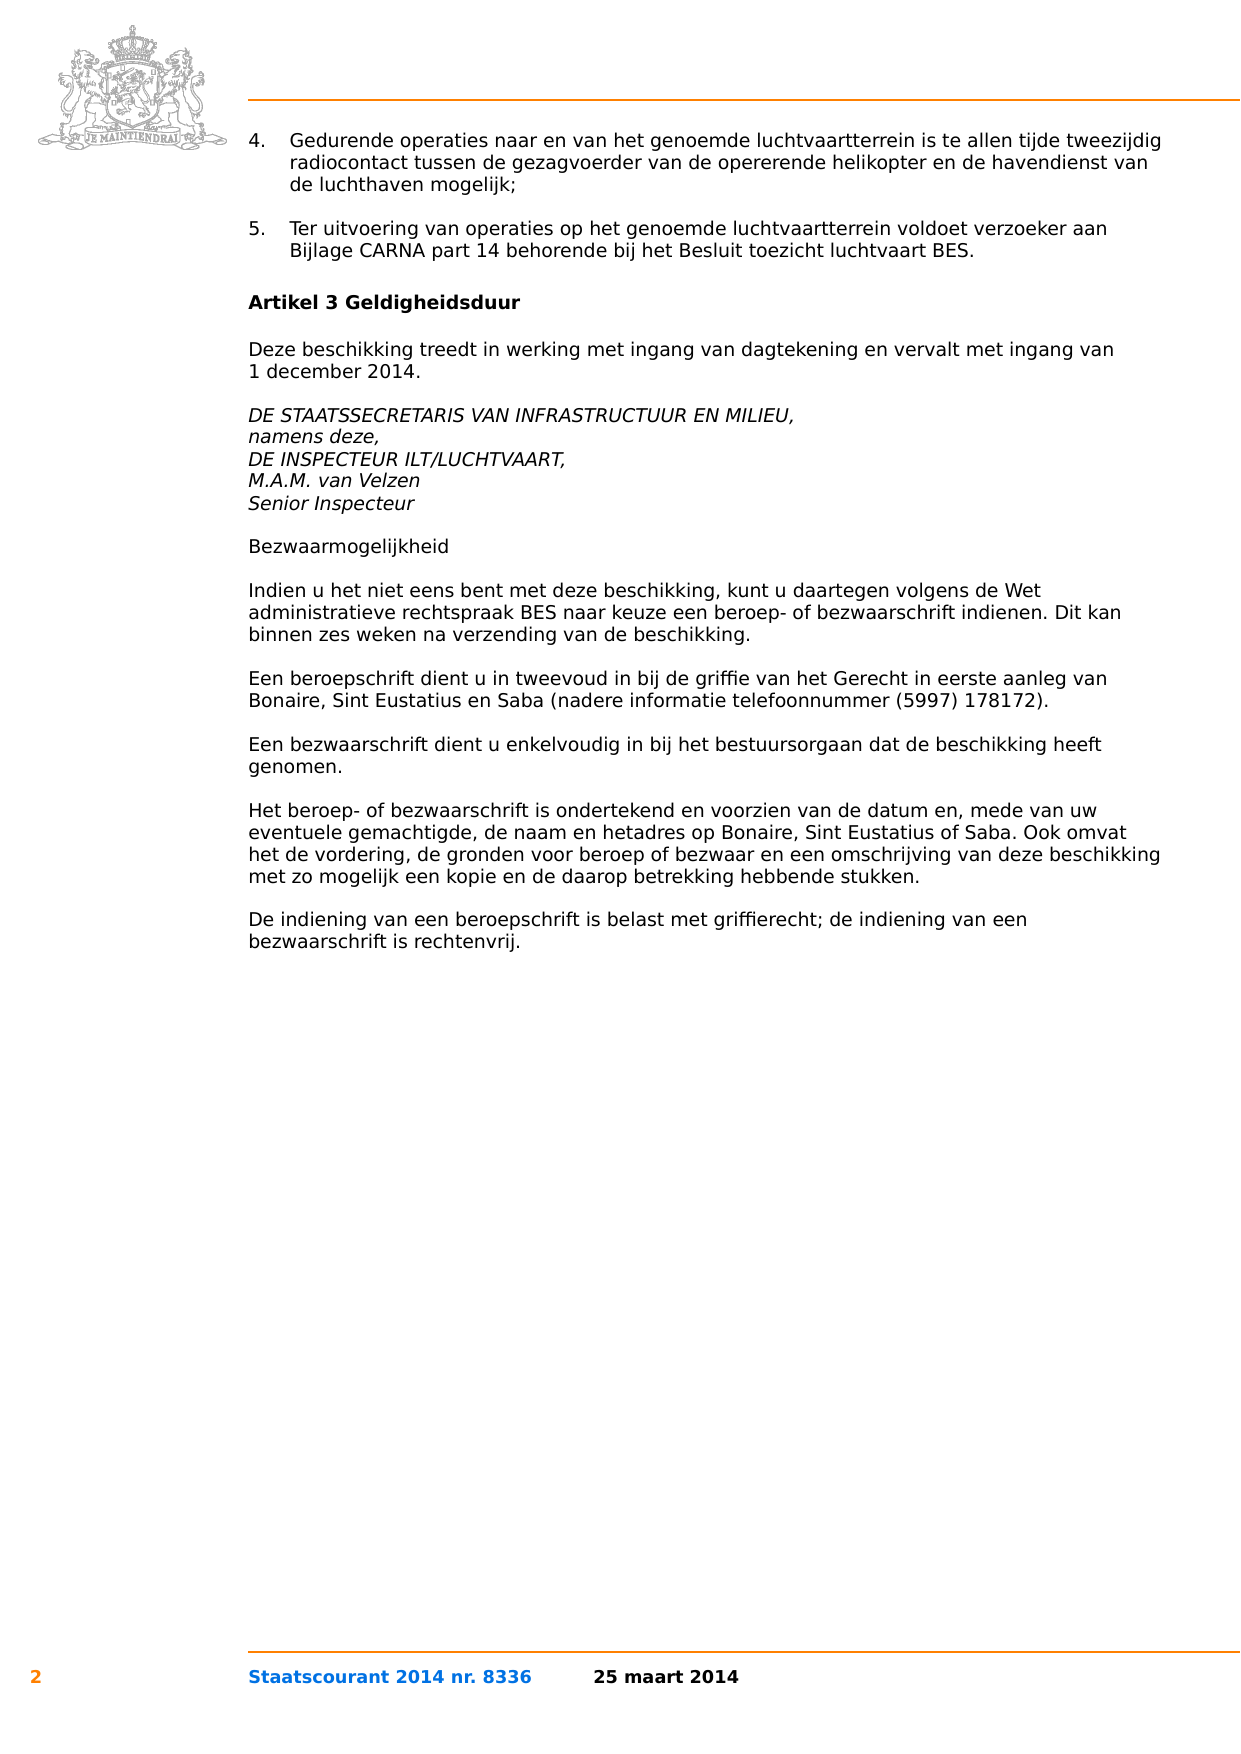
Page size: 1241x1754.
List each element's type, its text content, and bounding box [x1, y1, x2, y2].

text Deze beschikking treedt in werking met ingang van dagtekening en vervalt met ingang van 1 december 2014. [248, 339, 1163, 383]
text Bezwaarmogelijkheid [248, 536, 1163, 558]
text De indiening van een beroepschrift is belast met griffierecht; de indiening van een bezwaarschrift is rechtenvrij. [248, 909, 1163, 953]
text DE STAATSSECRETARIS VAN INFRASTRUCTUUR EN MILIEU, namens deze, DE INSPECTEUR ILT/LUCHTVAART, M.A.M. van Velzen Senior Inspecteur [248, 404, 1163, 514]
picture [38, 25, 227, 150]
text 4. Gedurende operaties naar en van het genoemde luchtvaartterrein is te allen tijde tweezijdig radiocontact tussen de gezagvoerder van de opererende helikopter en de havendienst van de luchthaven mogelijk; [248, 130, 1163, 196]
text Een beroepschrift dient u in tweevoud in bij de griffie van het Gerecht in eerste aanleg van Bonaire, Sint Eustatius en Saba (nadere informatie telefoonnummer (5997) 178172). [248, 668, 1163, 712]
text Het beroep- of bezwaarschrift is ondertekend en voorzien van de datum en, mede van uw eventuele gemachtigde, de naam en hetadres op Bonaire, Sint Eustatius of Saba. Ook omvat het de vordering, de gronden voor beroep of bezwaar en een omschrijving van deze beschikking met zo mogelijk een kopie en de daarop betrekking hebbende stukken. [248, 799, 1163, 887]
text 5. Ter uitvoering van operaties op het genoemde luchtvaartterrein voldoet verzoeker aan Bijlage CARNA part 14 behorende bij het Besluit toezicht luchtvaart BES. [248, 218, 1163, 262]
text Een bezwaarschrift dient u enkelvoudig in bij het bestuursorgaan dat de beschikking heeft genomen. [248, 734, 1163, 778]
text Indien u het niet eens bent met deze beschikking, kunt u daartegen volgens de Wet administratieve rechtspraak BES naar keuze een beroep- of bezwaarschrift indienen. Dit kan binnen zes weken na verzending van de beschikking. [248, 580, 1163, 646]
subtitle Artikel 3 Geldigheidsduur [248, 292, 1163, 314]
